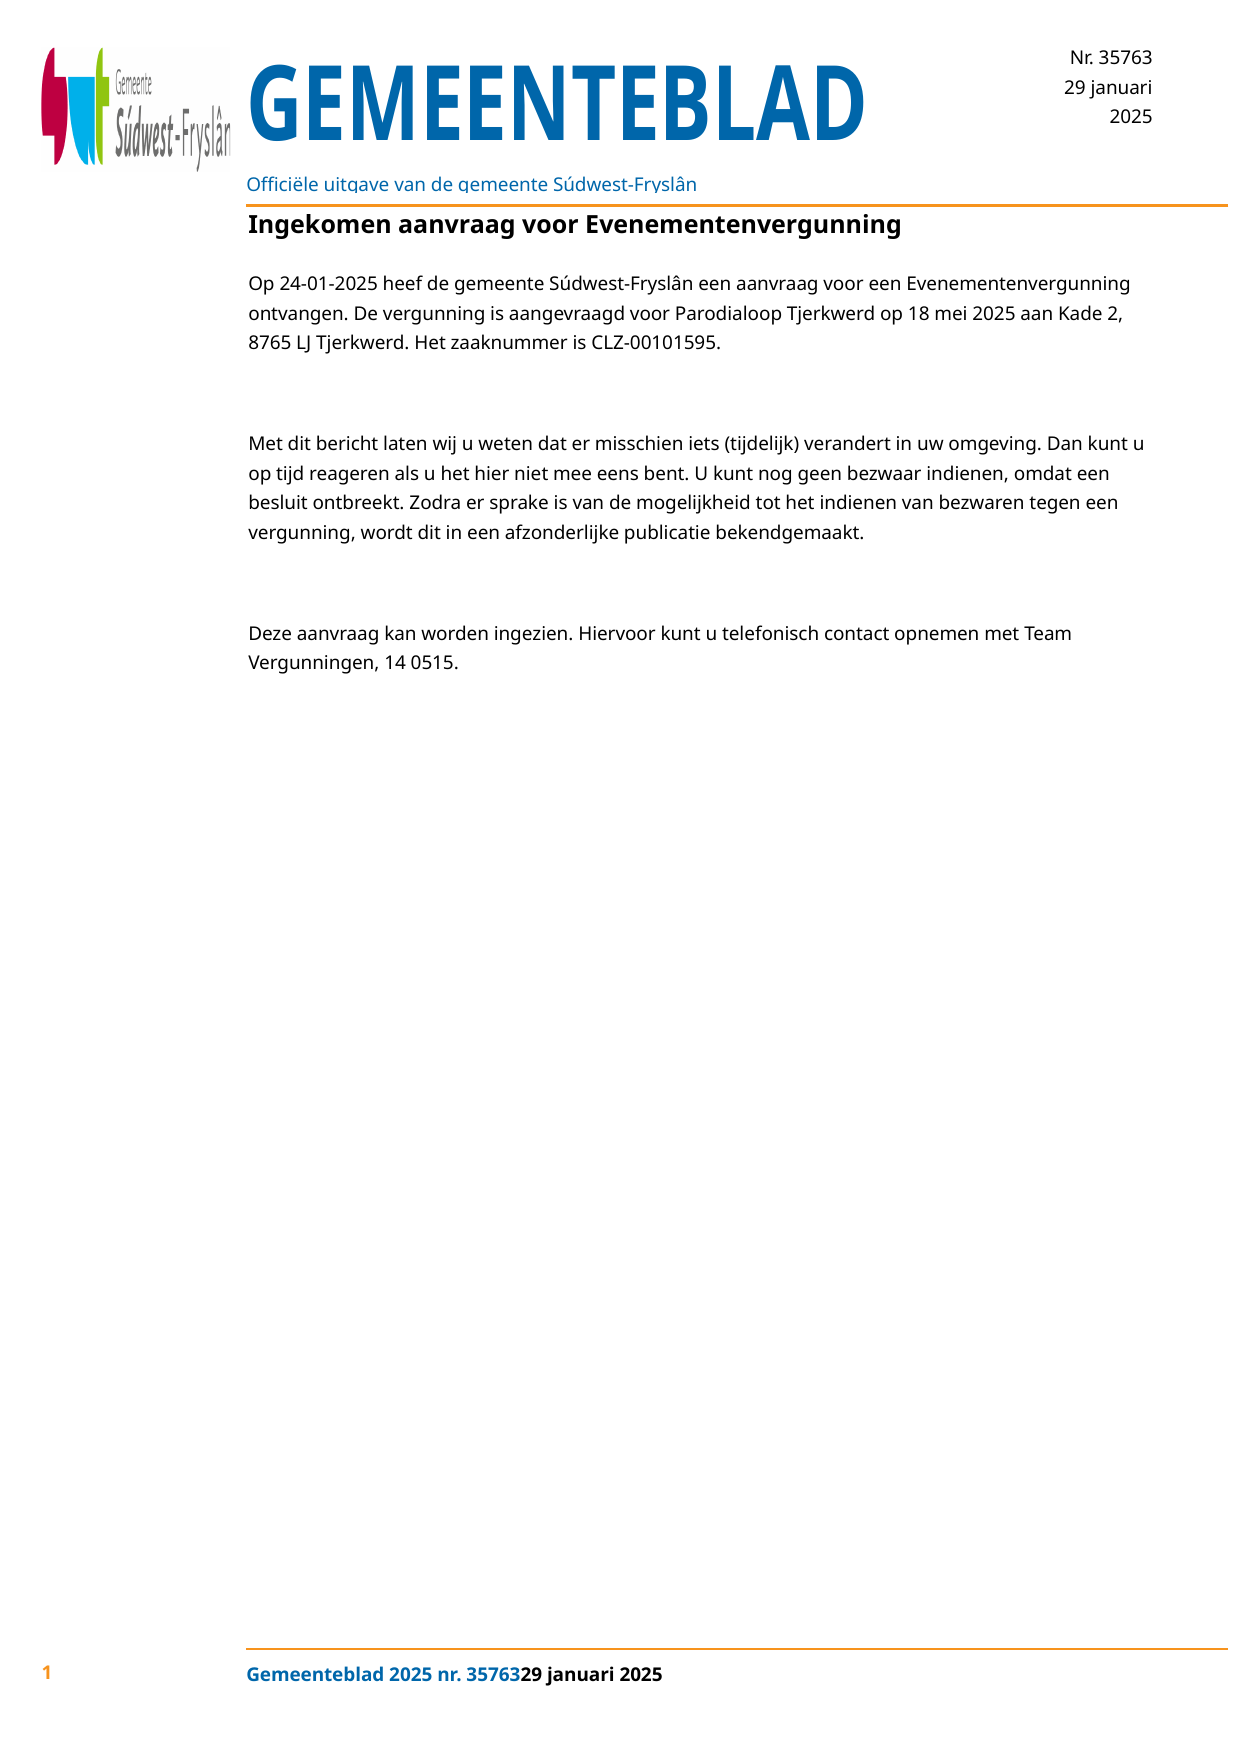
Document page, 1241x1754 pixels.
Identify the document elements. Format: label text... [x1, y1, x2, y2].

text Deze aanvraag kan worden ingezien. Hiervoor kunt u telefonisch contact opnemen met Team Vergunningen, 14 0515. [248, 620, 1152, 675]
text Ingekomen aanvraag voor Evenementenvergunning [248, 207, 1152, 241]
picture [41, 47, 231, 172]
text Met dit bericht laten wij u weten dat er misschien iets (tijdelijk) verandert in uw omgeving. Dan kunt u op tijd reageren als u het hier niet mee eens bent. U kunt nog geen bezwaar indienen, omdat een besluit ontbreekt. Zodra er sprake is van de mogelijkheid tot het indienen van bezwaren tegen een vergunning, wordt dit in een afzonderlijke publicatie bekendgemaakt. [248, 430, 1152, 545]
text Op 24-01-2025 heef de gemeente Súdwest-Fryslân een aanvraag voor een Evenementenvergunning ontvangen. De vergunning is aangevraagd voor Parodialoop Tjerkwerd op 18 mei 2025 aan Kade 2, 8765 LJ Tjerkwerd. Het zaaknummer is CLZ-00101595. [248, 270, 1152, 355]
